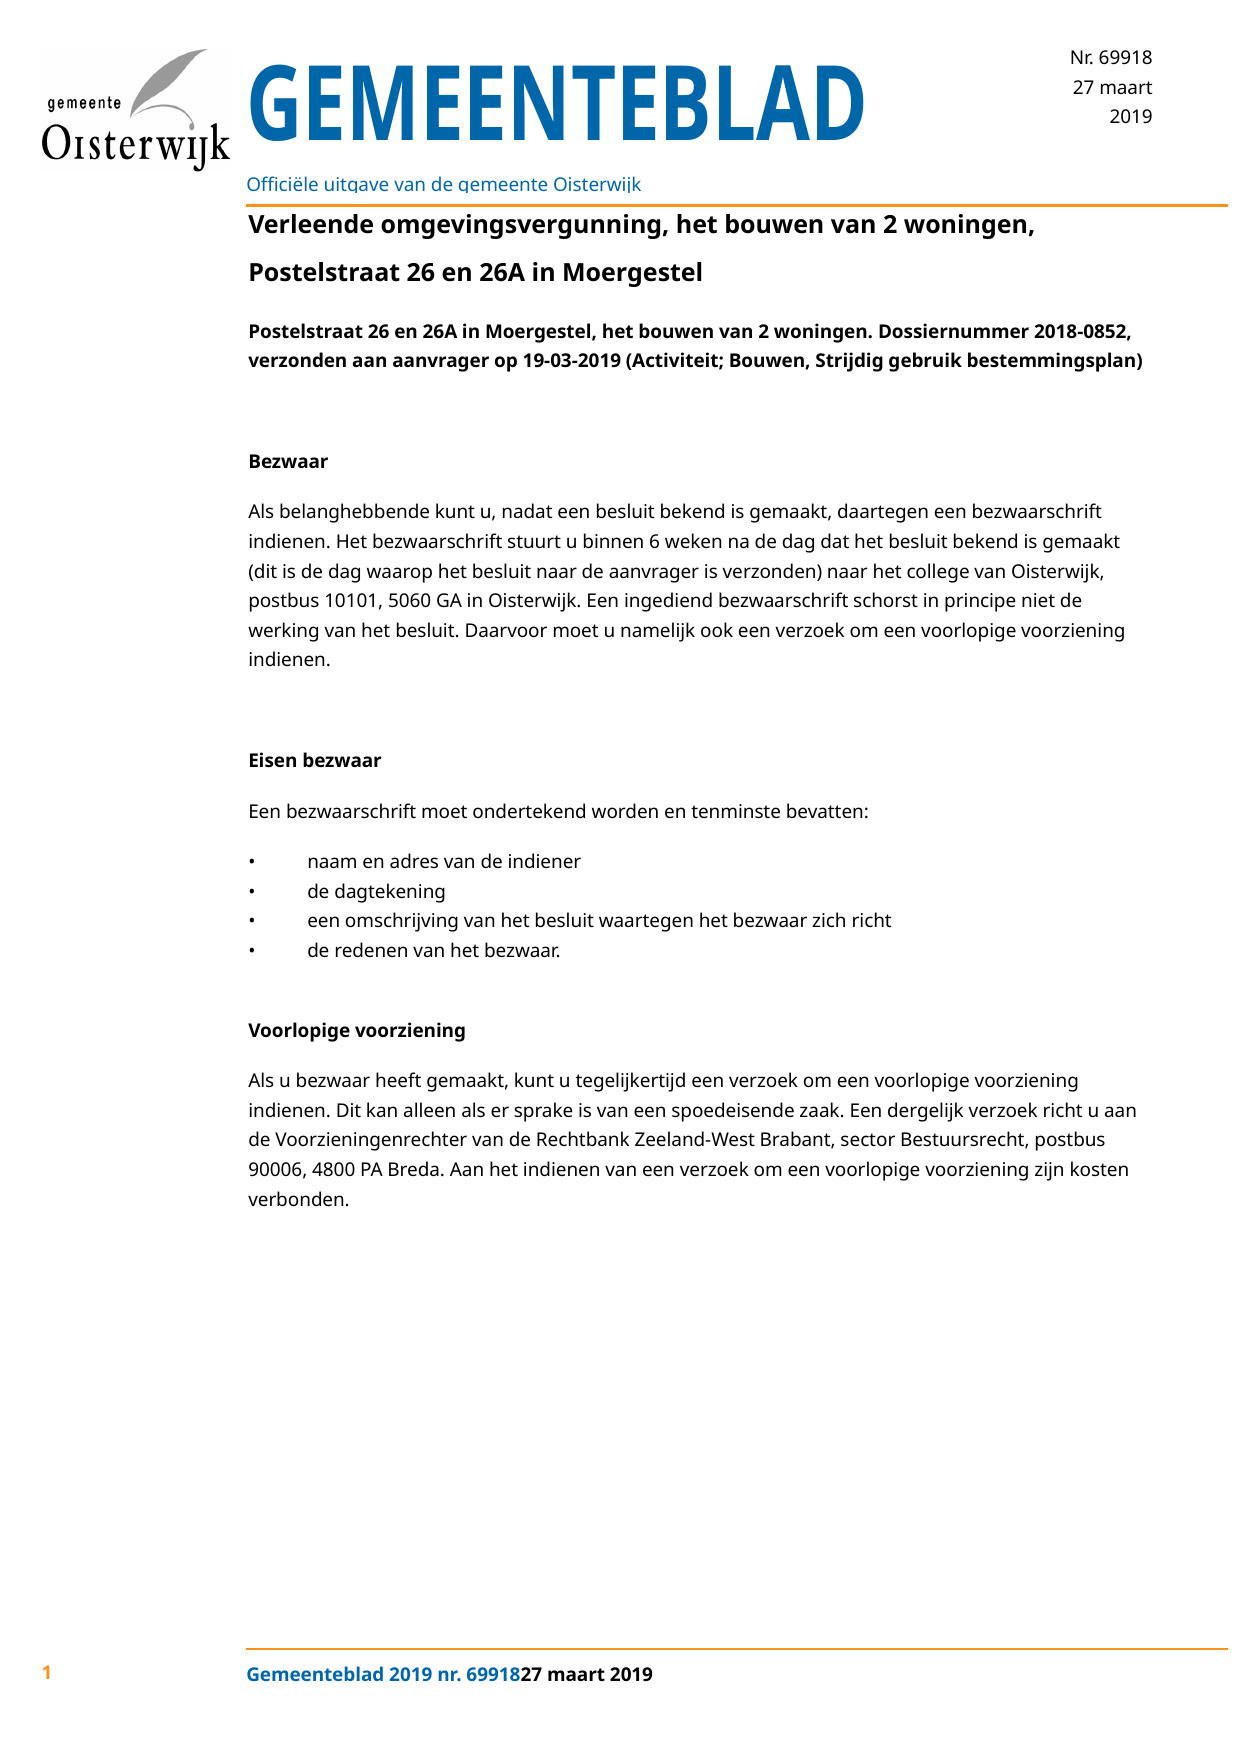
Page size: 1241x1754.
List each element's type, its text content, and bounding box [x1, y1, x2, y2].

list de dagtekening [248, 878, 1152, 904]
list naam en adres van de indiener [248, 848, 1152, 874]
text Voorlopige voorziening [248, 1017, 1152, 1043]
picture [41, 47, 231, 172]
list een omschrijving van het besluit waartegen het bezwaar zich richt [248, 907, 1152, 933]
list de redenen van het bezwaar. [248, 937, 1152, 963]
text Een bezwaarschrift moet ondertekend worden en tenminste bevatten: [248, 798, 1152, 824]
text Als u bezwaar heeft gemaakt, kunt u tegelijkertijd een verzoek om een voorlopige voorziening indienen. Dit kan alleen als er sprake is van een spoedeisende zaak. Een dergelijk verzoek richt u aan de Voorzieningenrechter van de Rechtbank Zeeland-West Brabant, sector Bestuursrecht, postbus 90006, 4800 PA Breda. Aan het indienen van een verzoek om een voorlopige voorziening zijn kosten verbonden. [248, 1067, 1152, 1212]
text Bezwaar [248, 448, 1152, 474]
text Postelstraat 26 en 26A in Moergestel, het bouwen van 2 woningen. Dossiernummer 2018-0852, verzonden aan aanvrager op 19-03-2019 (Activiteit; Bouwen, Strijdig gebruik bestemmingsplan) [248, 318, 1152, 373]
text Als belanghebbende kunt u, nadat een besluit bekend is gemaakt, daartegen een bezwaarschrift indienen. Het bezwaarschrift stuurt u binnen 6 weken na de dag dat het besluit bekend is gemaakt (dit is de dag waarop het besluit naar de aanvrager is verzonden) naar het college van Oisterwijk, postbus 10101, 5060 GA in Oisterwijk. Een ingediend bezwaarschrift schorst in principe niet de werking van het besluit. Daarvoor moet u namelijk ook een verzoek om een voorlopige voorziening indienen. [248, 499, 1152, 672]
text Verleende omgevingsvergunning, het bouwen van 2 woningen, Postelstraat 26 en 26A in Moergestel [248, 207, 1152, 288]
text Eisen bezwaar [248, 747, 1152, 773]
